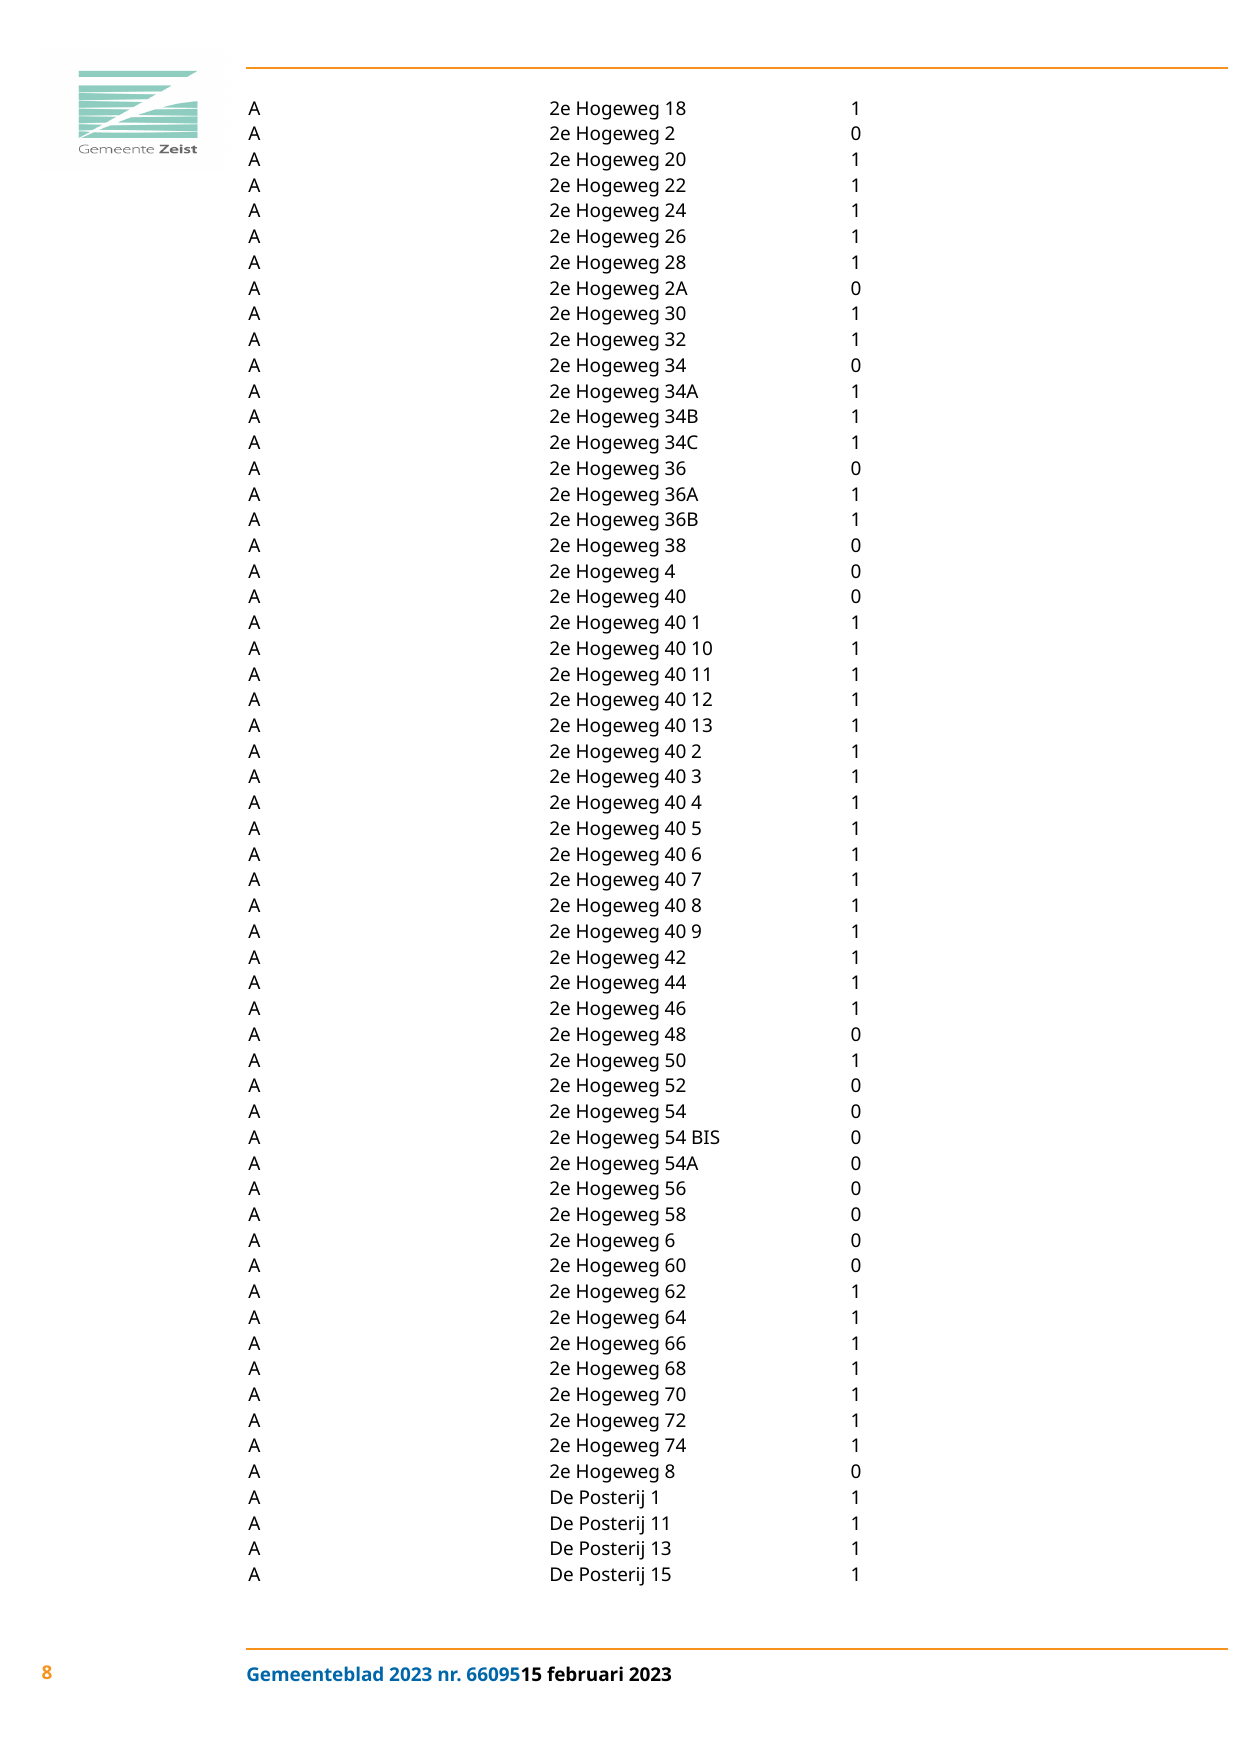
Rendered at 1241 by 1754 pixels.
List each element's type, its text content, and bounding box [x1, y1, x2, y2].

table_cell 2e Hogeweg 30 [549, 301, 850, 326]
table_cell 2e Hogeweg 40 12 [549, 687, 850, 712]
table_cell A [248, 815, 549, 841]
table_cell 0 [850, 121, 1152, 146]
table_cell 2e Hogeweg 54A [549, 1150, 850, 1175]
table_cell 2e Hogeweg 64 [549, 1304, 850, 1330]
table_cell 2e Hogeweg 42 [549, 944, 850, 969]
table_cell 2e Hogeweg 36A [549, 481, 850, 506]
table_cell 1 [850, 764, 1152, 789]
table_cell 1 [850, 146, 1152, 172]
table_cell 2e Hogeweg 40 13 [549, 712, 850, 738]
table_cell A [248, 275, 549, 301]
table_cell A [248, 1253, 549, 1278]
picture [41, 47, 231, 172]
table_cell A [248, 609, 549, 635]
table_cell A [248, 481, 549, 506]
table_cell 2e Hogeweg 32 [549, 326, 850, 352]
table_cell A [248, 224, 549, 249]
table_cell A [248, 429, 549, 455]
table_cell A [248, 1021, 549, 1047]
table_cell A [248, 532, 549, 558]
table_cell 1 [850, 1433, 1152, 1458]
table_cell A [248, 1356, 549, 1381]
table_cell 2e Hogeweg 40 1 [549, 609, 850, 635]
table_cell A [248, 1304, 549, 1330]
table_cell 1 [850, 841, 1152, 867]
table_cell 2e Hogeweg 62 [549, 1278, 850, 1304]
table_cell 1 [850, 249, 1152, 275]
table_cell A [248, 1381, 549, 1407]
table_cell A [248, 1459, 549, 1484]
table_cell 1 [850, 738, 1152, 764]
table_cell A [248, 712, 549, 738]
table_cell A [248, 1073, 549, 1098]
table_cell 2e Hogeweg 68 [549, 1356, 850, 1381]
table_cell 1 [850, 944, 1152, 969]
table_cell 1 [850, 609, 1152, 635]
table_cell A [248, 764, 549, 789]
table_cell A [248, 1433, 549, 1458]
table_cell A [248, 841, 549, 867]
table_cell 1 [850, 1047, 1152, 1072]
table_cell A [248, 1484, 549, 1510]
table_cell 1 [850, 1330, 1152, 1356]
table_cell 0 [850, 1150, 1152, 1175]
table_cell 2e Hogeweg 70 [549, 1381, 850, 1407]
table_cell 1 [850, 378, 1152, 403]
table_cell A [248, 661, 549, 687]
table_cell 2e Hogeweg 40 4 [549, 790, 850, 815]
table_cell A [248, 558, 549, 584]
table_cell 2e Hogeweg 66 [549, 1330, 850, 1356]
table_cell A [248, 1047, 549, 1072]
table_cell 0 [850, 1021, 1152, 1047]
table_cell 2e Hogeweg 22 [549, 172, 850, 198]
table_cell 1 [850, 404, 1152, 429]
table_cell 2e Hogeweg 46 [549, 995, 850, 1021]
table_cell A [248, 1536, 549, 1561]
table_cell A [248, 635, 549, 661]
table_cell A [248, 352, 549, 378]
table_cell 1 [850, 661, 1152, 687]
table_cell 2e Hogeweg 38 [549, 532, 850, 558]
table_cell 2e Hogeweg 40 5 [549, 815, 850, 841]
table_cell A [248, 1561, 549, 1587]
table_cell 2e Hogeweg 34B [549, 404, 850, 429]
table_cell 1 [850, 1484, 1152, 1510]
table_cell A [248, 893, 549, 918]
table_cell 0 [850, 275, 1152, 301]
table_cell 2e Hogeweg 2A [549, 275, 850, 301]
table_cell A [248, 121, 549, 146]
table_cell 2e Hogeweg 36B [549, 506, 850, 532]
table_cell A [248, 146, 549, 172]
table_cell A [248, 1407, 549, 1433]
table_cell 2e Hogeweg 36 [549, 455, 850, 481]
table_cell 0 [850, 352, 1152, 378]
table_cell A [248, 198, 549, 223]
table_cell 2e Hogeweg 6 [549, 1227, 850, 1253]
table_cell A [248, 970, 549, 995]
table_cell 2e Hogeweg 60 [549, 1253, 850, 1278]
table_cell A [248, 1510, 549, 1536]
table_cell A [248, 301, 549, 326]
table_cell A [248, 790, 549, 815]
table_cell 1 [850, 481, 1152, 506]
table_cell 2e Hogeweg 54 [549, 1098, 850, 1124]
table_cell A [248, 378, 549, 403]
table_cell A [248, 172, 549, 198]
table_cell 2e Hogeweg 2 [549, 121, 850, 146]
table_cell 2e Hogeweg 40 9 [549, 918, 850, 944]
table_cell A [248, 584, 549, 609]
table_cell 2e Hogeweg 34C [549, 429, 850, 455]
table_cell A [248, 1201, 549, 1227]
table_cell 2e Hogeweg 4 [549, 558, 850, 584]
table_cell 1 [850, 815, 1152, 841]
table_cell A [248, 1098, 549, 1124]
table_cell 2e Hogeweg 44 [549, 970, 850, 995]
table_cell 2e Hogeweg 26 [549, 224, 850, 249]
table_cell 2e Hogeweg 40 6 [549, 841, 850, 867]
table_cell 1 [850, 429, 1152, 455]
table_cell 1 [850, 1561, 1152, 1587]
table_cell 1 [850, 893, 1152, 918]
table_cell 0 [850, 1201, 1152, 1227]
table_cell 0 [850, 1098, 1152, 1124]
table_cell 1 [850, 687, 1152, 712]
table_cell 0 [850, 584, 1152, 609]
table_cell 2e Hogeweg 56 [549, 1175, 850, 1201]
table_cell A [248, 1330, 549, 1356]
table_cell 1 [850, 867, 1152, 892]
table_cell 1 [850, 1278, 1152, 1304]
table_cell 1 [850, 790, 1152, 815]
table_cell A [248, 944, 549, 969]
table_cell A [248, 738, 549, 764]
table_cell 2e Hogeweg 18 [549, 95, 850, 121]
table_cell De Posterij 11 [549, 1510, 850, 1536]
table_cell 2e Hogeweg 24 [549, 198, 850, 223]
table_cell 1 [850, 506, 1152, 532]
table_cell 0 [850, 1253, 1152, 1278]
table_cell 1 [850, 1510, 1152, 1536]
table_cell 1 [850, 1381, 1152, 1407]
table_cell 0 [850, 1459, 1152, 1484]
table_cell 2e Hogeweg 50 [549, 1047, 850, 1072]
table_cell A [248, 995, 549, 1021]
table_cell 1 [850, 172, 1152, 198]
table_cell 2e Hogeweg 40 2 [549, 738, 850, 764]
table_cell A [248, 455, 549, 481]
table_cell 2e Hogeweg 40 10 [549, 635, 850, 661]
table_cell A [248, 326, 549, 352]
table_cell A [248, 249, 549, 275]
table_cell 0 [850, 1175, 1152, 1201]
table_cell 2e Hogeweg 54 BIS [549, 1124, 850, 1150]
table_cell 2e Hogeweg 40 [549, 584, 850, 609]
table_cell De Posterij 13 [549, 1536, 850, 1561]
table_cell 1 [850, 712, 1152, 738]
table_cell 1 [850, 198, 1152, 223]
table_cell 0 [850, 1124, 1152, 1150]
table_cell 1 [850, 301, 1152, 326]
table_cell 1 [850, 1407, 1152, 1433]
table_cell 2e Hogeweg 52 [549, 1073, 850, 1098]
table_cell A [248, 1227, 549, 1253]
table_cell 1 [850, 995, 1152, 1021]
table_cell A [248, 1150, 549, 1175]
table_cell 0 [850, 455, 1152, 481]
table_cell 1 [850, 918, 1152, 944]
table_cell 0 [850, 1073, 1152, 1098]
table_cell 2e Hogeweg 34A [549, 378, 850, 403]
table_cell 2e Hogeweg 48 [549, 1021, 850, 1047]
table_cell 1 [850, 95, 1152, 121]
table_cell 1 [850, 970, 1152, 995]
table_cell 2e Hogeweg 58 [549, 1201, 850, 1227]
table_cell 0 [850, 558, 1152, 584]
table_cell 1 [850, 326, 1152, 352]
table_cell 1 [850, 1356, 1152, 1381]
table_cell 2e Hogeweg 34 [549, 352, 850, 378]
table_cell 2e Hogeweg 8 [549, 1459, 850, 1484]
table_cell 1 [850, 1536, 1152, 1561]
table_cell 2e Hogeweg 74 [549, 1433, 850, 1458]
table_cell 1 [850, 224, 1152, 249]
table_cell 2e Hogeweg 28 [549, 249, 850, 275]
table_cell A [248, 95, 549, 121]
table_cell A [248, 918, 549, 944]
table_cell 2e Hogeweg 40 7 [549, 867, 850, 892]
table_cell 0 [850, 532, 1152, 558]
table_cell 2e Hogeweg 20 [549, 146, 850, 172]
table_cell 0 [850, 1227, 1152, 1253]
table_cell A [248, 1124, 549, 1150]
table_cell 2e Hogeweg 72 [549, 1407, 850, 1433]
table_cell De Posterij 15 [549, 1561, 850, 1587]
table_cell A [248, 867, 549, 892]
table_cell A [248, 687, 549, 712]
table_cell A [248, 1278, 549, 1304]
table_cell 2e Hogeweg 40 8 [549, 893, 850, 918]
table_cell A [248, 1175, 549, 1201]
table_cell 1 [850, 1304, 1152, 1330]
table_cell A [248, 404, 549, 429]
table_cell 1 [850, 635, 1152, 661]
table_cell 2e Hogeweg 40 11 [549, 661, 850, 687]
table_cell De Posterij 1 [549, 1484, 850, 1510]
table_cell 2e Hogeweg 40 3 [549, 764, 850, 789]
table_cell A [248, 506, 549, 532]
